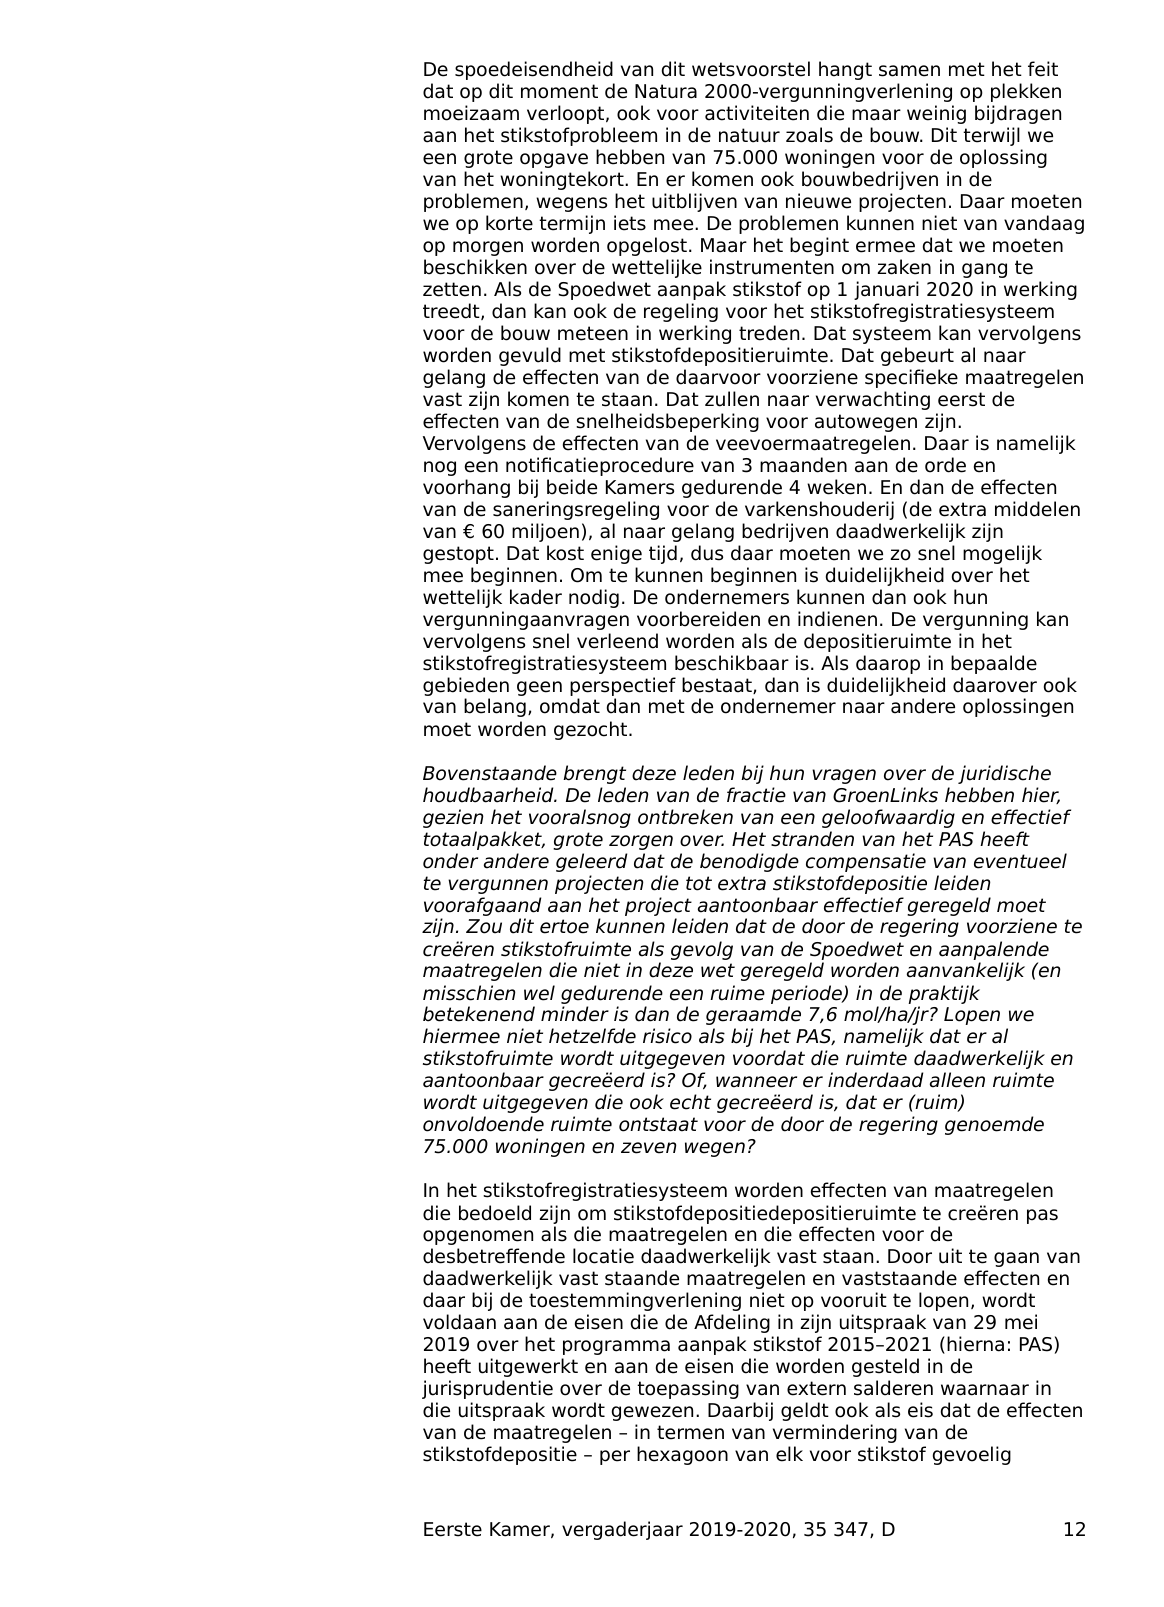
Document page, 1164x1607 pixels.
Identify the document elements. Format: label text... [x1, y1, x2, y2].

text In het stikstofregistratiesysteem worden effecten van maatregelen die bedoeld zijn om stikstofdepositiedepositieruimte te creëren pas opgenomen als die maatregelen en die effecten voor de desbetreffende locatie daadwerkelijk vast staan. Door uit te gaan van daadwerkelijk vast staande maatregelen en vaststaande effecten en daar bij de toestemmingverlening niet op vooruit te lopen, wordt voldaan aan de eisen die de Afdeling in zijn uitspraak van 29 mei 2019 over het programma aanpak stikstof 2015–2021 (hierna: PAS) heeft uitgewerkt en aan de eisen die worden gesteld in de jurisprudentie over de toepassing van extern salderen waarnaar in die uitspraak wordt gewezen. Daarbij geldt ook als eis dat de effecten van de maatregelen – in termen van vermindering van de stikstofdepositie – per hexagoon van elk voor stikstof gevoelig [422, 1180, 1087, 1466]
text De spoedeisendheid van dit wetsvoorstel hangt samen met het feit dat op dit moment de Natura 2000-vergunningverlening op plekken moeizaam verloopt, ook voor activiteiten die maar weinig bijdragen aan het stikstofprobleem in de natuur zoals de bouw. Dit terwijl we een grote opgave hebben van 75.000 woningen voor de oplossing van het woningtekort. En er komen ook bouwbedrijven in de problemen, wegens het uitblijven van nieuwe projecten. Daar moeten we op korte termijn iets mee. De problemen kunnen niet van vandaag op morgen worden opgelost. Maar het begint ermee dat we moeten beschikken over de wettelijke instrumenten om zaken in gang te zetten. Als de Spoedwet aanpak stikstof op 1 januari 2020 in werking treedt, dan kan ook de regeling voor het stikstofregistratiesysteem voor de bouw meteen in werking treden. Dat systeem kan vervolgens worden gevuld met stikstofdepositieruimte. Dat gebeurt al naar gelang de effecten van de daarvoor voorziene specifieke maatregelen vast zijn komen te staan. Dat zullen naar verwachting eerst de effecten van de snelheidsbeperking voor autowegen zijn. [422, 59, 1087, 433]
text Bovenstaande brengt deze leden bij hun vragen over de juridische houdbaarheid. De leden van de fractie van GroenLinks hebben hier, gezien het vooralsnog ontbreken van een geloofwaardig en effectief totaalpakket, grote zorgen over. Het stranden van het PAS heeft onder andere geleerd dat de benodigde compensatie van eventueel te vergunnen projecten die tot extra stikstofdepositie leiden voorafgaand aan het project aantoonbaar effectief geregeld moet zijn. Zou dit ertoe kunnen leiden dat de door de regering voorziene te creëren stikstofruimte als gevolg van de Spoedwet en aanpalende maatregelen die niet in deze wet geregeld worden aanvankelijk (en misschien wel gedurende een ruime periode) in de praktijk betekenend minder is dan de geraamde 7,6 mol/ha/jr? Lopen we hiermee niet hetzelfde risico als bij het PAS, namelijk dat er al stikstofruimte wordt uitgegeven voordat die ruimte daadwerkelijk en aantoonbaar gecreëerd is? Of, wanneer er inderdaad alleen ruimte wordt uitgegeven die ook echt gecreëerd is, dat er (ruim) onvoldoende ruimte ontstaat voor de door de regering genoemde 75.000 woningen en zeven wegen? [422, 763, 1087, 1158]
text Vervolgens de effecten van de veevoermaatregelen. Daar is namelijk nog een notificatieprocedure van 3 maanden aan de orde en voorhang bij beide Kamers gedurende 4 weken. En dan de effecten van de saneringsregeling voor de varkenshouderij (de extra middelen van € 60 miljoen), al naar gelang bedrijven daadwerkelijk zijn gestopt. Dat kost enige tijd, dus daar moeten we zo snel mogelijk mee beginnen. Om te kunnen beginnen is duidelijkheid over het wettelijk kader nodig. De ondernemers kunnen dan ook hun vergunningaanvragen voorbereiden en indienen. De vergunning kan vervolgens snel verleend worden als de depositieruimte in het stikstofregistratiesysteem beschikbaar is. Als daarop in bepaalde gebieden geen perspectief bestaat, dan is duidelijkheid daarover ook van belang, omdat dan met de ondernemer naar andere oplossingen moet worden gezocht. [422, 433, 1087, 740]
